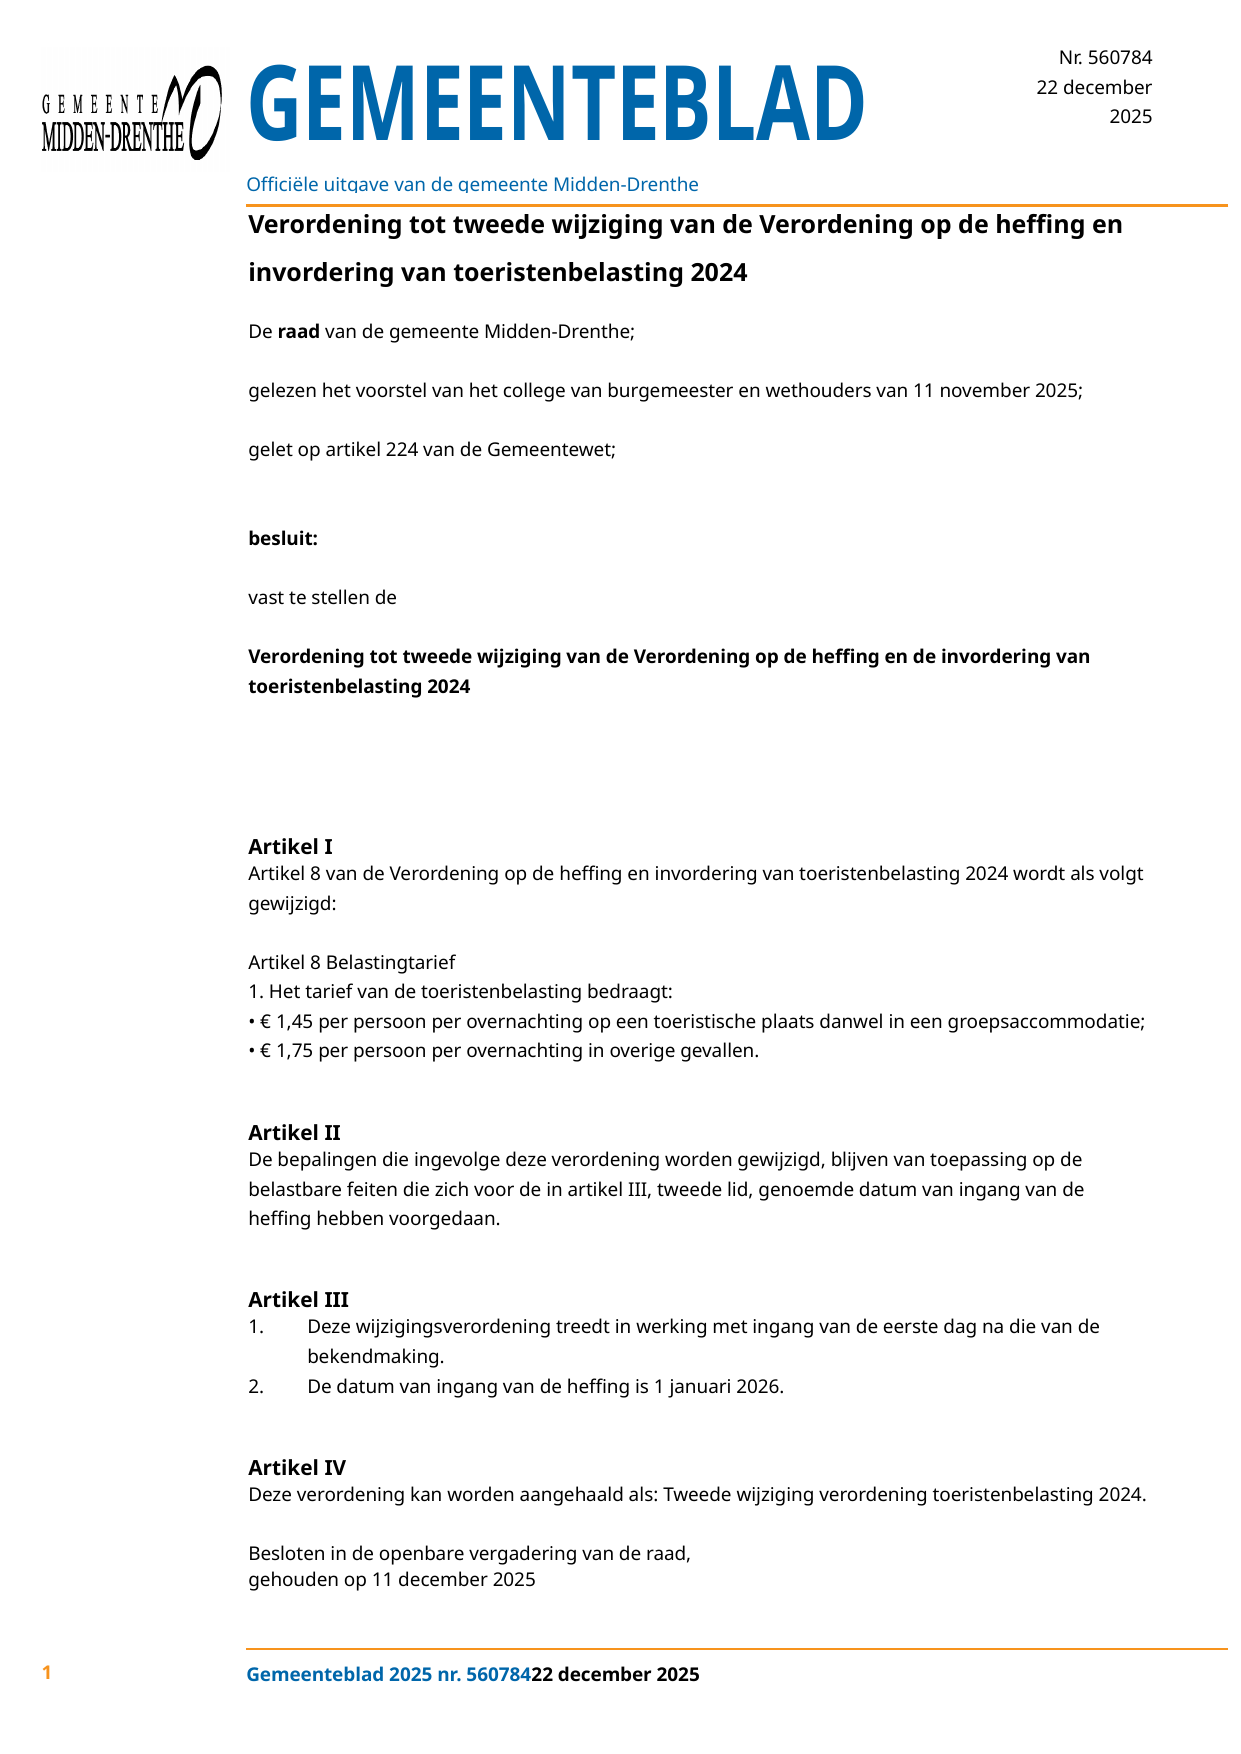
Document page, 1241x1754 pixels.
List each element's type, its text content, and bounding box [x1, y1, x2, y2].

text 1. Het tarief van de toeristenbelasting bedraagt: [248, 978, 1152, 1004]
text Artikel I [248, 832, 1152, 860]
text Besloten in de openbare vergadering van de raad, [248, 1541, 1152, 1566]
text De raad van de gemeente Midden-Drenthe; [248, 318, 1152, 344]
text gelet op artikel 224 van de Gemeentewet; [248, 436, 1152, 462]
text vast te stellen de [248, 584, 1152, 610]
text De bepalingen die ingevolge deze verordening worden gewijzigd, blijven van toepassing op de belastbare feiten die zich voor de in artikel III, tweede lid, genoemde datum van ingang van de heffing hebben voorgedaan. [248, 1146, 1152, 1231]
picture [41, 47, 231, 172]
text Verordening tot tweede wijziging van de Verordening op de heffing en de invordering van toeristenbelasting 2024 [248, 643, 1152, 699]
text Artikel III [248, 1285, 1152, 1314]
text Artikel 8 van de Verordening op de heffing en invordering van toeristenbelasting 2024 wordt als volgt gewijzigd: [248, 860, 1152, 916]
text • € 1,75 per persoon per overnachting in overige gevallen. [248, 1038, 1152, 1063]
text gehouden op 11 december 2025 [248, 1566, 1152, 1592]
text Verordening tot tweede wijziging van de Verordening op de heffing en invordering van toeristenbelasting 2024 [248, 207, 1152, 288]
text • € 1,45 per persoon per overnachting op een toeristische plaats danwel in een groepsaccommodatie; [248, 1008, 1152, 1034]
text Artikel IV [248, 1453, 1152, 1481]
text besluit: [248, 525, 1152, 551]
text Artikel 8 Belastingtarief [248, 949, 1152, 975]
text gelezen het voorstel van het college van burgemeester en wethouders van 11 november 2025; [248, 377, 1152, 403]
text Artikel II [248, 1118, 1152, 1146]
list De datum van ingang van de heffing is 1 januari 2026. [248, 1373, 1152, 1399]
list Deze wijzigingsverordening treedt in werking met ingang van de eerste dag na die van de bekendmaking. [248, 1314, 1152, 1369]
text Deze verordening kan worden aangehaald als: Tweede wijziging verordening toeristenbelasting 2024. [248, 1481, 1152, 1507]
